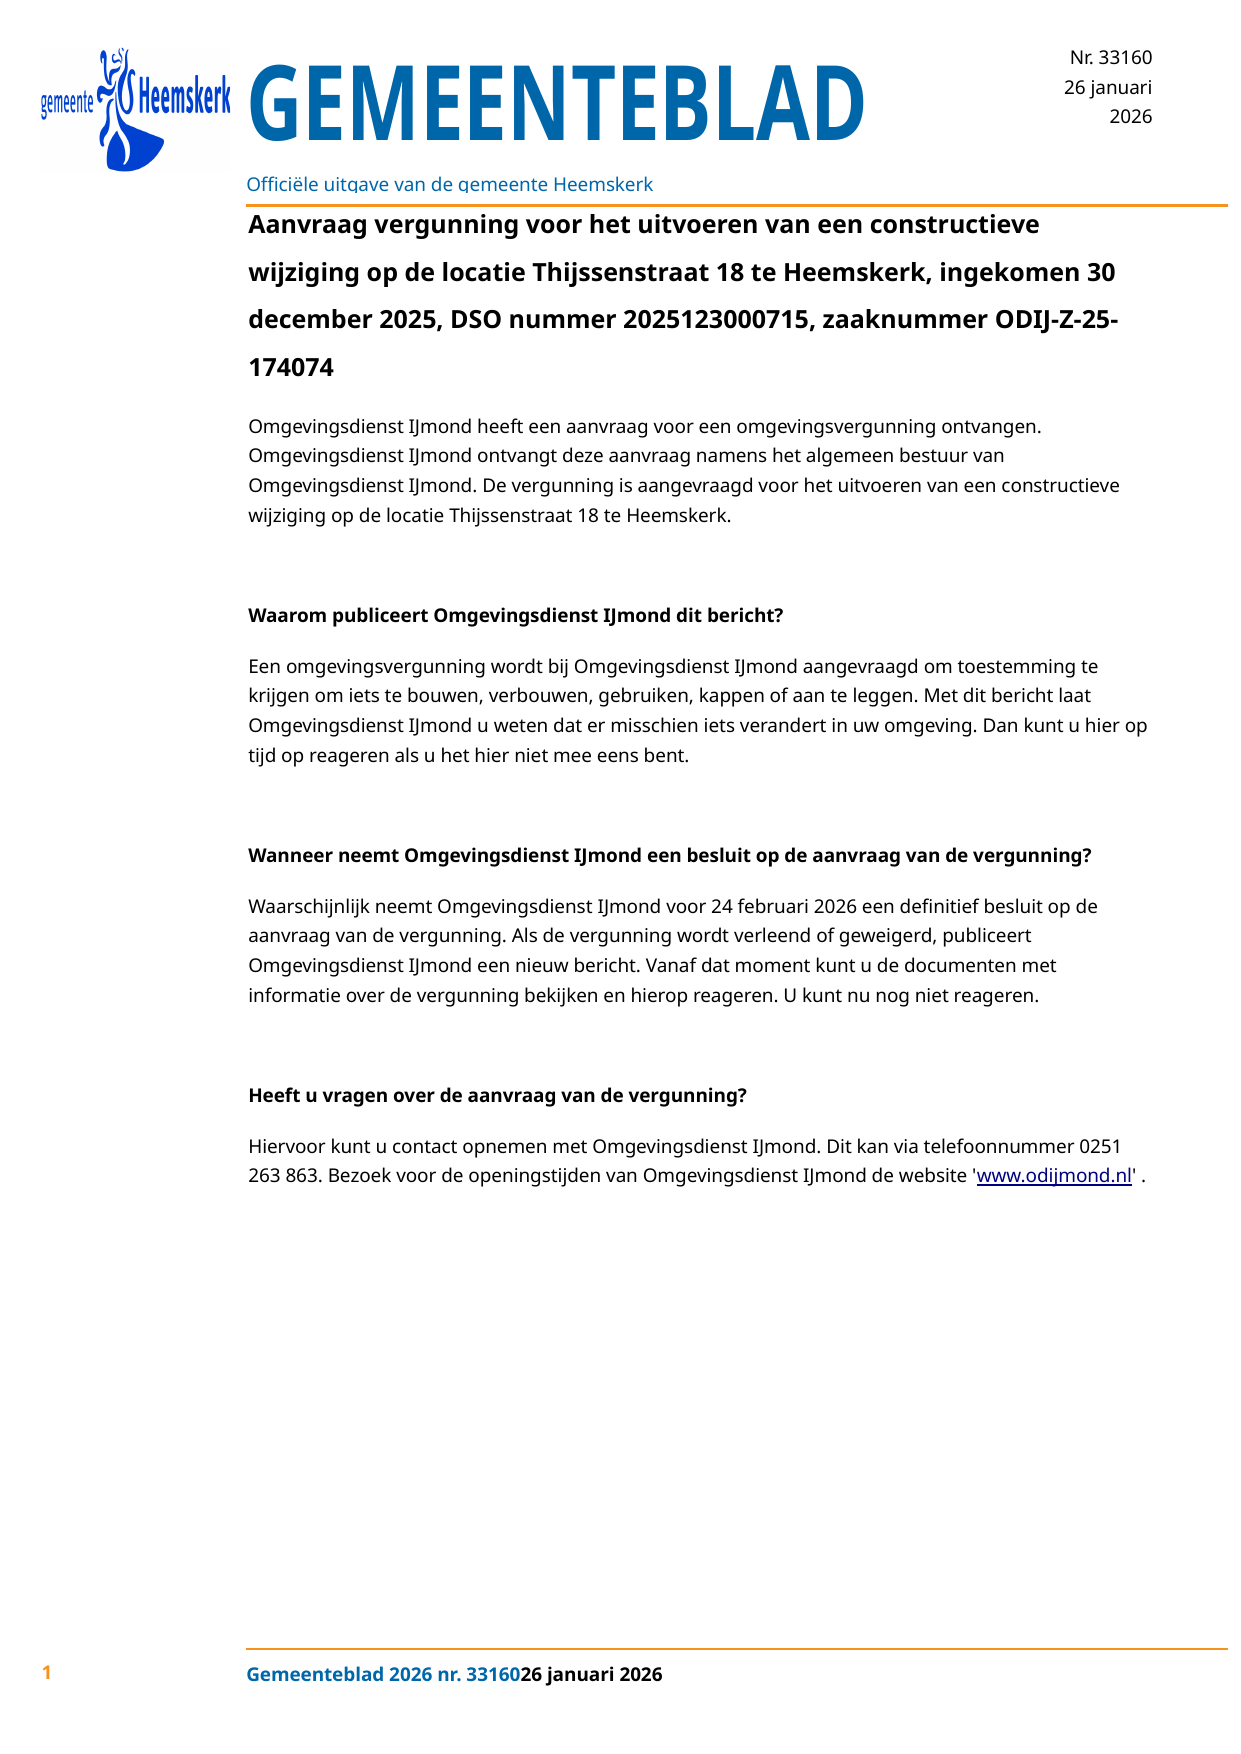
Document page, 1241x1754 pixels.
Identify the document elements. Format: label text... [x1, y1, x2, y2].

text Waarschijnlijk neemt Omgevingsdienst IJmond voor 24 februari 2026 een definitief besluit op de aanvraag van de vergunning. Als de vergunning wordt verleend of geweigerd, publiceert Omgevingsdienst IJmond een nieuw bericht. Vanaf dat moment kunt u de documenten met informatie over de vergunning bekijken en hierop reageren. U kunt nu nog niet reageren. [248, 893, 1152, 1008]
text Waarom publiceert Omgevingsdienst IJmond dit bericht? [248, 603, 1152, 628]
picture [41, 47, 231, 172]
text Een omgevingsvergunning wordt bij Omgevingsdienst IJmond aangevraagd om toestemming te krijgen om iets te bouwen, verbouwen, gebruiken, kappen of aan te leggen. Met dit bericht laat Omgevingsdienst IJmond u weten dat er misschien iets verandert in uw omgeving. Dan kunt u hier op tijd op reageren als u het hier niet mee eens bent. [248, 653, 1152, 768]
text Aanvraag vergunning voor het uitvoeren van een constructieve wijziging op de locatie Thijssenstraat 18 te Heemskerk, ingekomen 30 december 2025, DSO nummer 2025123000715, zaaknummer ODIJ-Z-25-174074 [248, 207, 1152, 384]
text Omgevingsdienst IJmond heeft een aanvraag voor een omgevingsvergunning ontvangen. Omgevingsdienst IJmond ontvangt deze aanvraag namens het algemeen bestuur van Omgevingsdienst IJmond. De vergunning is aangevraagd voor het uitvoeren van een constructieve wijziging op de locatie Thijssenstraat 18 te Heemskerk. [248, 413, 1152, 528]
text Heeft u vragen over de aanvraag van de vergunning? [248, 1083, 1152, 1108]
text Hiervoor kunt u contact opnemen met Omgevingsdienst IJmond. Dit kan via telefoonnummer 0251 263 863. Bezoek voor de openingstijden van Omgevingsdienst IJmond de website 'www.odijmond.nl' . [248, 1133, 1152, 1188]
text Wanneer neemt Omgevingsdienst IJmond een besluit op de aanvraag van de vergunning? [248, 843, 1152, 868]
